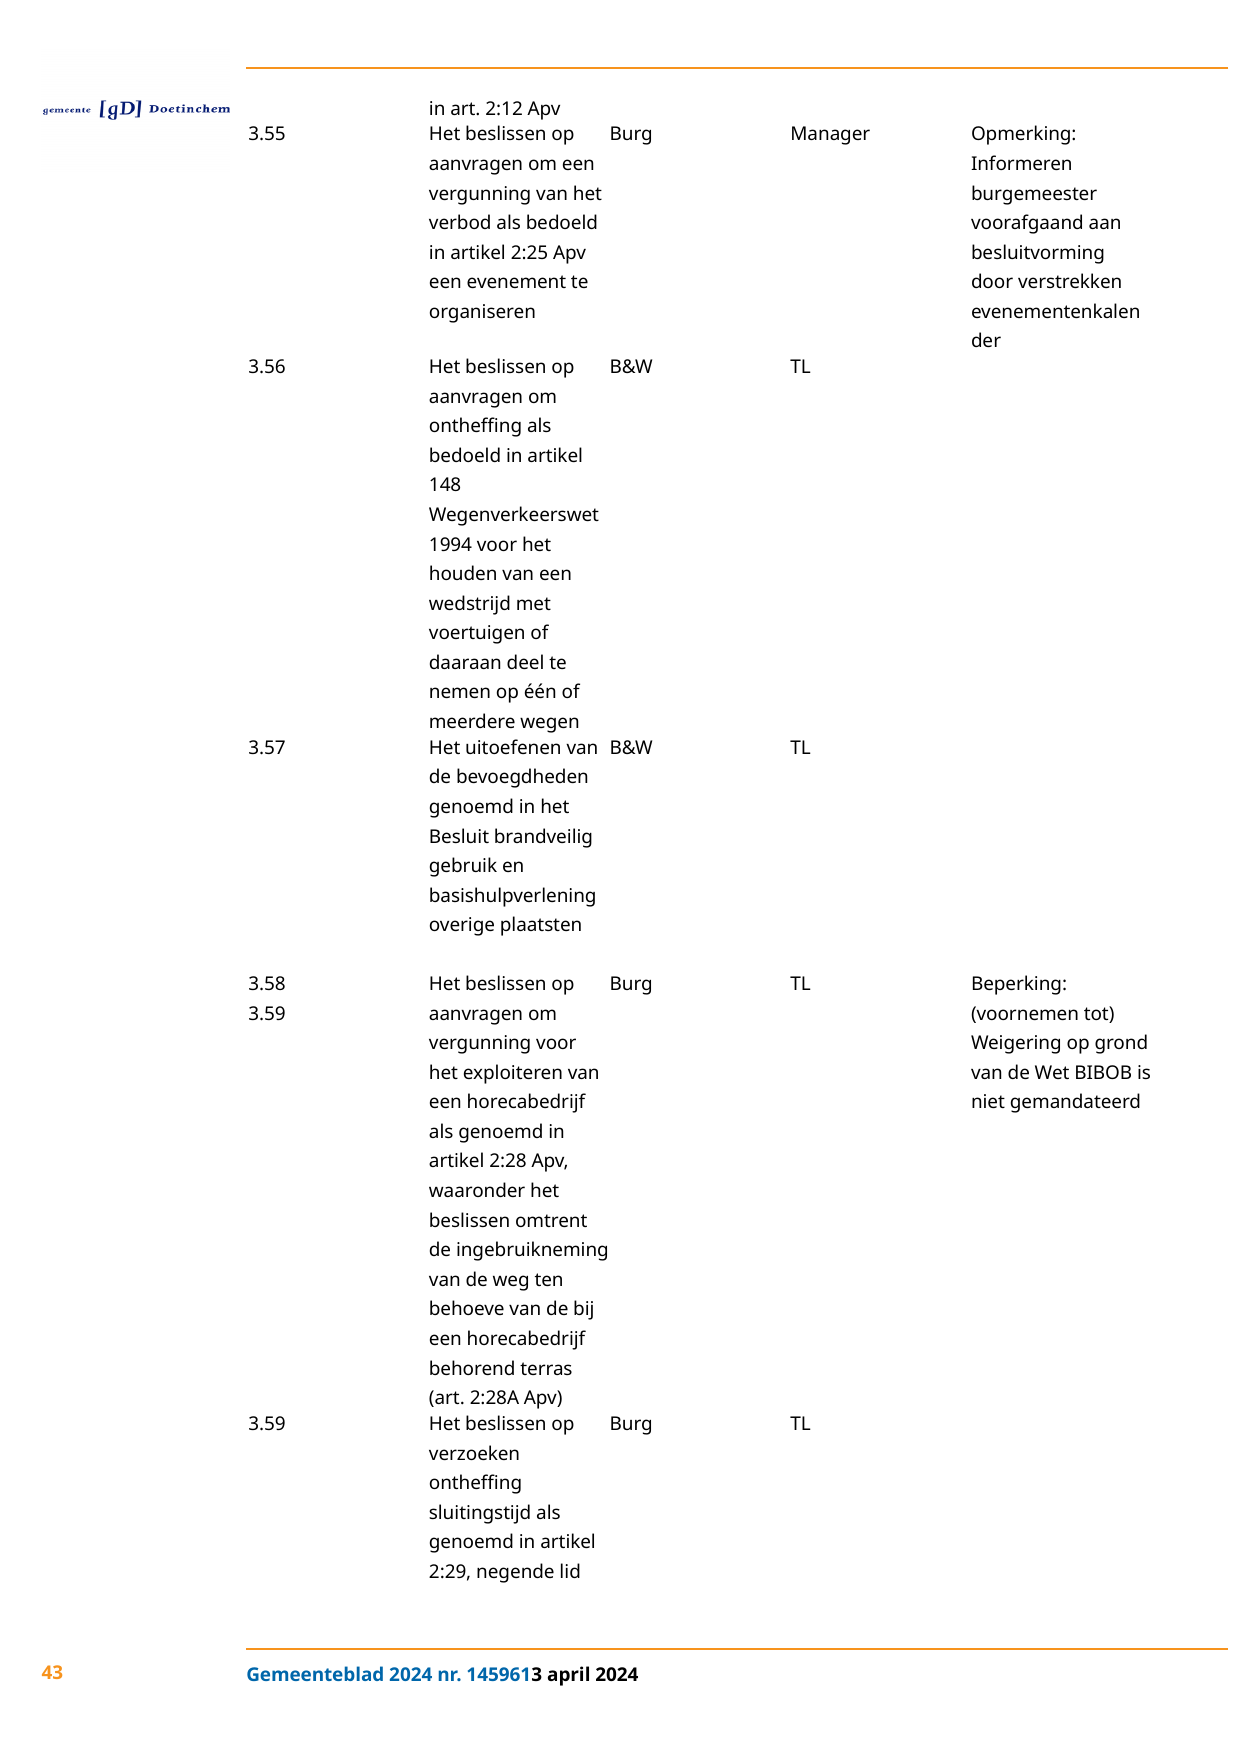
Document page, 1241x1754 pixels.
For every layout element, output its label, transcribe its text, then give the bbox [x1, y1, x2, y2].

table_cell B&W [609, 353, 790, 734]
table_header Het beslissen op aanvragen om vergunning voor het exploiteren van een horecabedrijf als genoemd in artikel 2:28 Apv, waaronder het beslissen omtrent de ingebruikneming van de weg ten behoeve van de bij een horecabedrijf behorend terras (art. 2:28A Apv) [429, 970, 609, 1410]
table_header TL [790, 970, 971, 1410]
table_cell [971, 1410, 1152, 1584]
table_header 3.58 3.59 [248, 970, 429, 1410]
table_cell [248, 95, 429, 121]
table_cell Het beslissen op aanvragen om een vergunning van het verbod als bedoeld in artikel 2:25 Apv een evenement te organiseren [429, 121, 609, 353]
table_cell B&W [609, 734, 790, 937]
table_cell 3.59 [248, 1410, 429, 1584]
table_cell in art. 2:12 Apv [429, 95, 609, 121]
table_header Burg [609, 970, 790, 1410]
table_cell Het beslissen op verzoeken ontheffing sluitingstijd als genoemd in artikel 2:29, negende lid [429, 1410, 609, 1584]
table_cell Het beslissen op aanvragen om ontheffing als bedoeld in artikel 148 Wegenverkeerswet 1994 voor het houden van een wedstrijd met voertuigen of daaraan deel te nemen op één of meerdere wegen [429, 353, 609, 734]
table_cell 3.57 [248, 734, 429, 937]
picture [41, 47, 231, 172]
table_cell [971, 734, 1152, 937]
table_cell Opmerking: Informeren burgemeester voorafgaand aan besluitvorming door verstrekken evenementenkalender [971, 121, 1152, 353]
table_cell Burg [609, 121, 790, 353]
table_cell TL [790, 1410, 971, 1584]
table_cell [971, 95, 1152, 121]
table_cell TL [790, 353, 971, 734]
table_cell Het uitoefenen van de bevoegdheden genoemd in het Besluit brandveilig gebruik en basishulpverlening overige plaatsten [429, 734, 609, 937]
table_cell 3.55 [248, 121, 429, 353]
table_cell TL [790, 734, 971, 937]
table_cell Burg [609, 1410, 790, 1584]
table_cell Manager [790, 121, 971, 353]
table_cell [971, 353, 1152, 734]
table_cell [790, 95, 971, 121]
table_header Beperking: (voornemen tot) Weigering op grond van de Wet BIBOB is niet gemandateerd [971, 970, 1152, 1410]
table_cell [609, 95, 790, 121]
table_cell 3.56 [248, 353, 429, 734]
